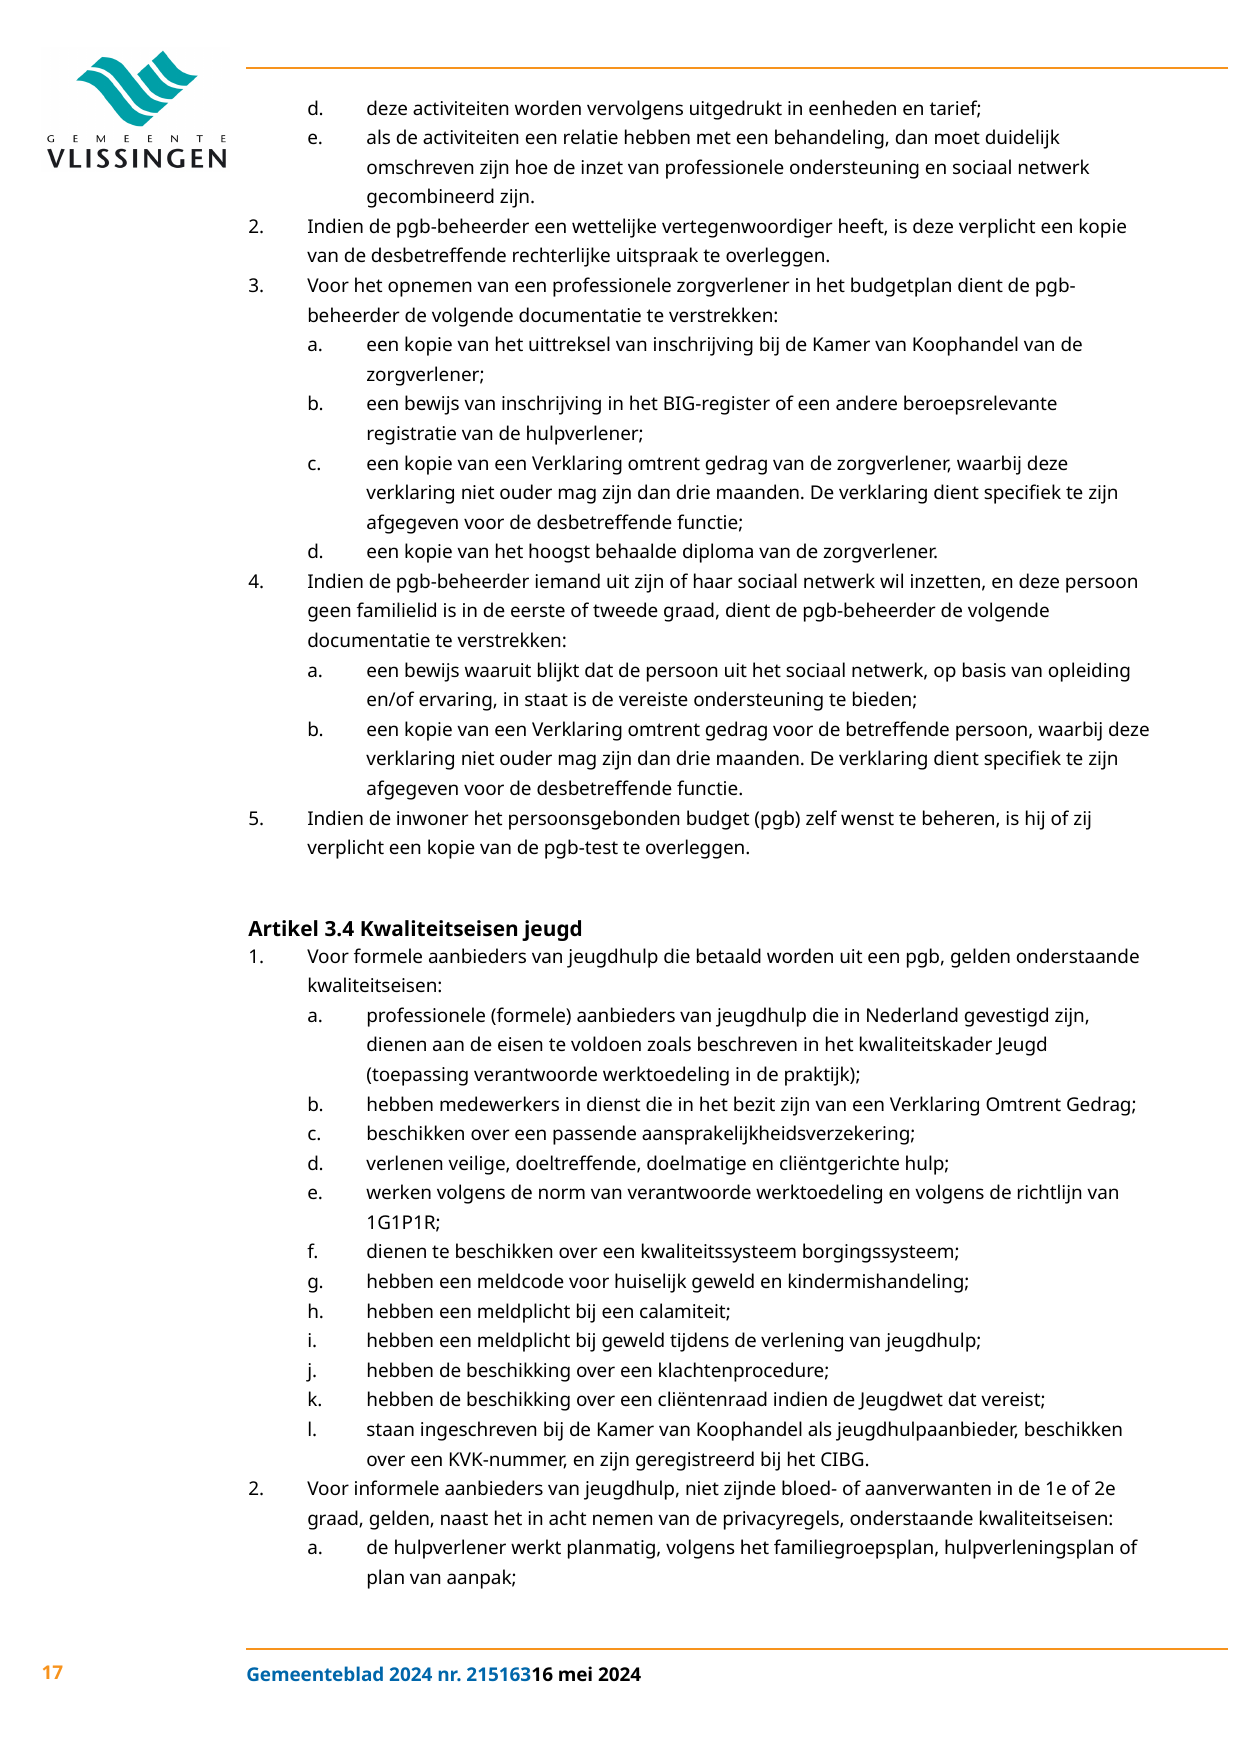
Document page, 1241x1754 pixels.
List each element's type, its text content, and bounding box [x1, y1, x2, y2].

list hebben de beschikking over een klachtenprocedure; [307, 1357, 1152, 1383]
list als de activiteiten een relatie hebben met een behandeling, dan moet duidelijk omschreven zijn hoe de inzet van professionele ondersteuning en sociaal netwerk gecombineerd zijn. [307, 124, 1152, 209]
list Indien de pgb-beheerder een wettelijke vertegenwoordiger heeft, is deze verplicht een kopie van de desbetreffende rechterlijke uitspraak te overleggen. [248, 213, 1152, 268]
list Indien de pgb-beheerder iemand uit zijn of haar sociaal netwerk wil inzetten, en deze persoon geen familielid is in de eerste of tweede graad, dient de pgb-beheerder de volgende documentatie te verstrekken: [248, 568, 1152, 653]
list een kopie van het uittreksel van inschrijving bij de Kamer van Koophandel van de zorgverlener; [307, 331, 1152, 387]
list verlenen veilige, doeltreffende, doelmatige en cliëntgerichte hulp; [307, 1150, 1152, 1176]
list professionele (formele) aanbieders van jeugdhulp die in Nederland gevestigd zijn, dienen aan de eisen te voldoen zoals beschreven in het kwaliteitskader Jeugd (toepassing verantwoorde werktoedeling in de praktijk); [307, 1002, 1152, 1087]
list deze activiteiten worden vervolgens uitgedrukt in eenheden en tarief; [307, 95, 1152, 121]
list Voor het opnemen van een professionele zorgverlener in het budgetplan dient de pgb-beheerder de volgende documentatie te verstrekken: [248, 272, 1152, 328]
text Artikel 3.4 Kwaliteitseisen jeugd [248, 914, 1152, 943]
list beschikken over een passende aansprakelijkheidsverzekering; [307, 1120, 1152, 1146]
list werken volgens de norm van verantwoorde werktoedeling en volgens de richtlijn van 1G1P1R; [307, 1179, 1152, 1235]
list een kopie van het hoogst behaalde diploma van de zorgverlener. [307, 538, 1152, 564]
picture [41, 47, 231, 172]
list dienen te beschikken over een kwaliteitssysteem borgingssysteem; [307, 1239, 1152, 1264]
list hebben een meldplicht bij geweld tijdens de verlening van jeugdhulp; [307, 1327, 1152, 1353]
list Voor informele aanbieders van jeugdhulp, niet zijnde bloed- of aanverwanten in de 1e of 2e graad, gelden, naast het in acht nemen van de privacyregels, onderstaande kwaliteitseisen: [248, 1475, 1152, 1531]
list hebben de beschikking over een cliëntenraad indien de Jeugdwet dat vereist; [307, 1387, 1152, 1412]
list de hulpverlener werkt planmatig, volgens het familiegroepsplan, hulpverleningsplan of plan van aanpak; [307, 1534, 1152, 1590]
list hebben een meldcode voor huiselijk geweld en kindermishandeling; [307, 1268, 1152, 1294]
list een bewijs waaruit blijkt dat de persoon uit het sociaal netwerk, op basis van opleiding en/of ervaring, in staat is de vereiste ondersteuning te bieden; [307, 657, 1152, 712]
list hebben een meldplicht bij een calamiteit; [307, 1298, 1152, 1323]
list een kopie van een Verklaring omtrent gedrag voor de betreffende persoon, waarbij deze verklaring niet ouder mag zijn dan drie maanden. De verklaring dient specifiek te zijn afgegeven voor de desbetreffende functie. [307, 716, 1152, 801]
list staan ingeschreven bij de Kamer van Koophandel als jeugdhulpaanbieder, beschikken over een KVK-nummer, en zijn geregistreerd bij het CIBG. [307, 1416, 1152, 1471]
list Voor formele aanbieders van jeugdhulp die betaald worden uit een pgb, gelden onderstaande kwaliteitseisen: [248, 943, 1152, 998]
list Indien de inwoner het persoonsgebonden budget (pgb) zelf wenst te beheren, is hij of zij verplicht een kopie van de pgb-test te overleggen. [248, 805, 1152, 860]
list hebben medewerkers in dienst die in het bezit zijn van een Verklaring Omtrent Gedrag; [307, 1091, 1152, 1116]
list een bewijs van inschrijving in het BIG-register of een andere beroepsrelevante registratie van de hulpverlener; [307, 391, 1152, 446]
list een kopie van een Verklaring omtrent gedrag van de zorgverlener, waarbij deze verklaring niet ouder mag zijn dan drie maanden. De verklaring dient specifiek te zijn afgegeven voor de desbetreffende functie; [307, 450, 1152, 535]
